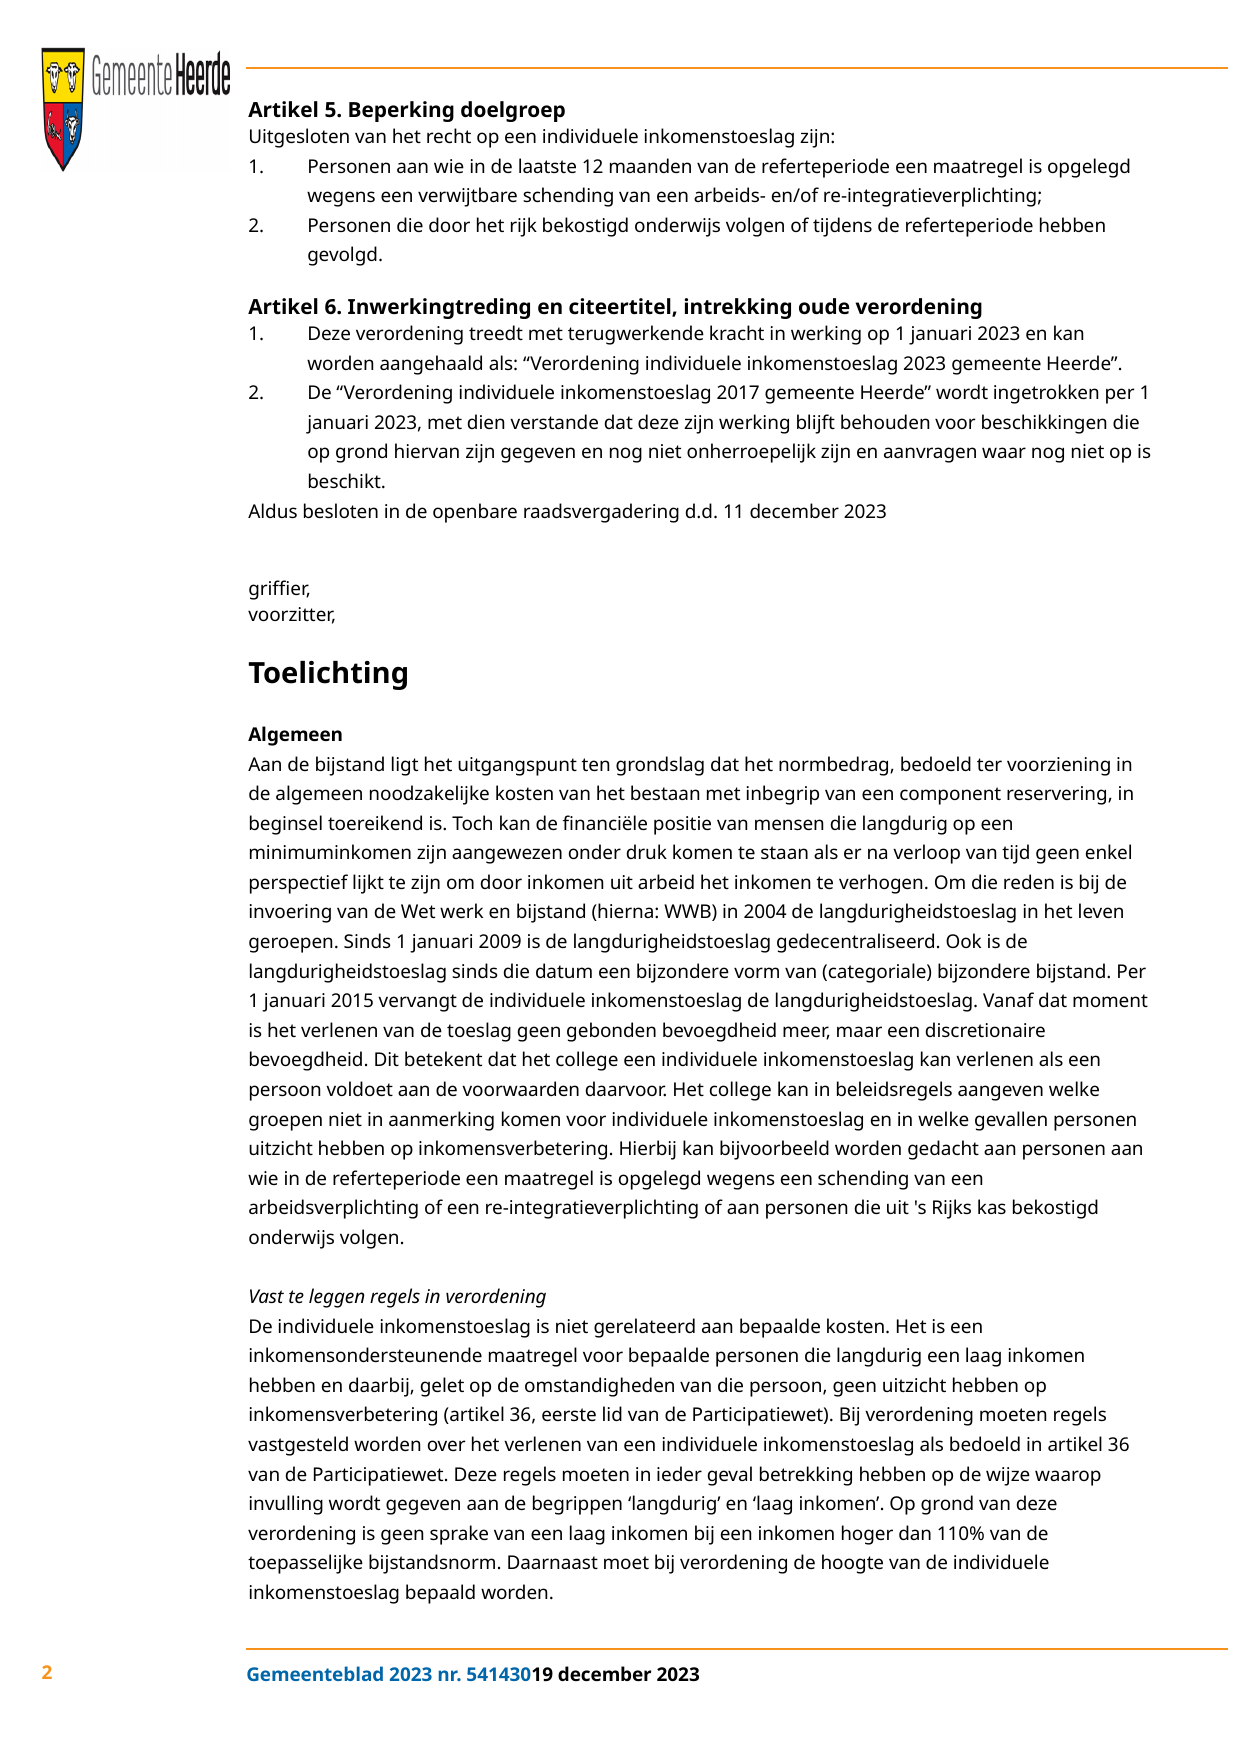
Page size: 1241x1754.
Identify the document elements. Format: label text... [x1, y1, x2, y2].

picture [41, 47, 231, 172]
list Personen die door het rijk bekostigd onderwijs volgen of tijdens de referteperiode hebben gevolgd. [248, 212, 1152, 267]
text De individuele inkomenstoeslag is niet gerelateerd aan bepaalde kosten. Het is een inkomensondersteunende maatregel voor bepaalde personen die langdurig een laag inkomen hebben en daarbij, gelet op de omstandigheden van die persoon, geen uitzicht hebben op inkomensverbetering (artikel 36, eerste lid van de Participatiewet). Bij verordening moeten regels vastgesteld worden over het verlenen van een individuele inkomenstoeslag als bedoeld in artikel 36 van de Participatiewet. Deze regels moeten in ieder geval betrekking hebben op de wijze waarop invulling wordt gegeven aan de begrippen ‘langdurig’ en ‘laag inkomen’. Op grond van deze verordening is geen sprake van een laag inkomen bij een inkomen hoger dan 110% van de toepasselijke bijstandsnorm. Daarnaast moet bij verordening de hoogte van de individuele inkomenstoeslag bepaald worden. [248, 1313, 1152, 1605]
text Uitgesloten van het recht op een individuele inkomenstoeslag zijn: [248, 123, 1152, 149]
list Personen aan wie in de laatste 12 maanden van de referteperiode een maatregel is opgelegd wegens een verwijtbare schending van een arbeids- en/of re-integratieverplichting; [248, 153, 1152, 208]
list Deze verordening treedt met terugwerkende kracht in werking op 1 januari 2023 en kan worden aangehaald als: “Verordening individuele inkomenstoeslag 2023 gemeente Heerde”. [248, 320, 1152, 376]
list De “Verordening individuele inkomenstoeslag 2017 gemeente Heerde” wordt ingetrokken per 1 januari 2023, met dien verstande dat deze zijn werking blijft behouden voor beschikkingen die op grond hiervan zijn gegeven en nog niet onherroepelijk zijn en aanvragen waar nog niet op is beschikt. [248, 379, 1152, 494]
text voorzitter, [248, 601, 1152, 627]
text Aldus besloten in de openbare raadsvergadering d.d. 11 december 2023 [248, 498, 1152, 524]
text griffier, [248, 575, 1152, 601]
text Algemeen [248, 721, 1152, 747]
text Aan de bijstand ligt het uitgangspunt ten grondslag dat het normbedrag, bedoeld ter voorziening in de algemeen noodzakelijke kosten van het bestaan met inbegrip van een component reservering, in beginsel toereikend is. Toch kan de financiële positie van mensen die langdurig op een minimuminkomen zijn aangewezen onder druk komen te staan als er na verloop van tijd geen enkel perspectief lijkt te zijn om door inkomen uit arbeid het inkomen te verhogen. Om die reden is bij de invoering van de Wet werk en bijstand (hierna: WWB) in 2004 de langdurigheidstoeslag in het leven geroepen. Sinds 1 januari 2009 is de langdurigheidstoeslag gedecentraliseerd. Ook is de langdurigheidstoeslag sinds die datum een bijzondere vorm van (categoriale) bijzondere bijstand. Per 1 januari 2015 vervangt de individuele inkomenstoeslag de langdurigheidstoeslag. Vanaf dat moment is het verlenen van de toeslag geen gebonden bevoegdheid meer, maar een discretionaire bevoegdheid. Dit betekent dat het college een individuele inkomenstoeslag kan verlenen als een persoon voldoet aan de voorwaarden daarvoor. Het college kan in beleidsregels aangeven welke groepen niet in aanmerking komen voor individuele inkomenstoeslag en in welke gevallen personen uitzicht hebben op inkomensverbetering. Hierbij kan bijvoorbeeld worden gedacht aan personen aan wie in de referteperiode een maatregel is opgelegd wegens een schending van een arbeidsverplichting of een re-integratieverplichting of aan personen die uit 's Rijks kas bekostigd onderwijs volgen. [248, 751, 1152, 1250]
text Toelichting [248, 652, 1152, 692]
text Artikel 5. Beperking doelgroep [248, 95, 1152, 123]
text Vast te leggen regels in verordening [248, 1283, 1152, 1309]
text Artikel 6. Inwerkingtreding en citeertitel, intrekking oude verordening [248, 292, 1152, 320]
